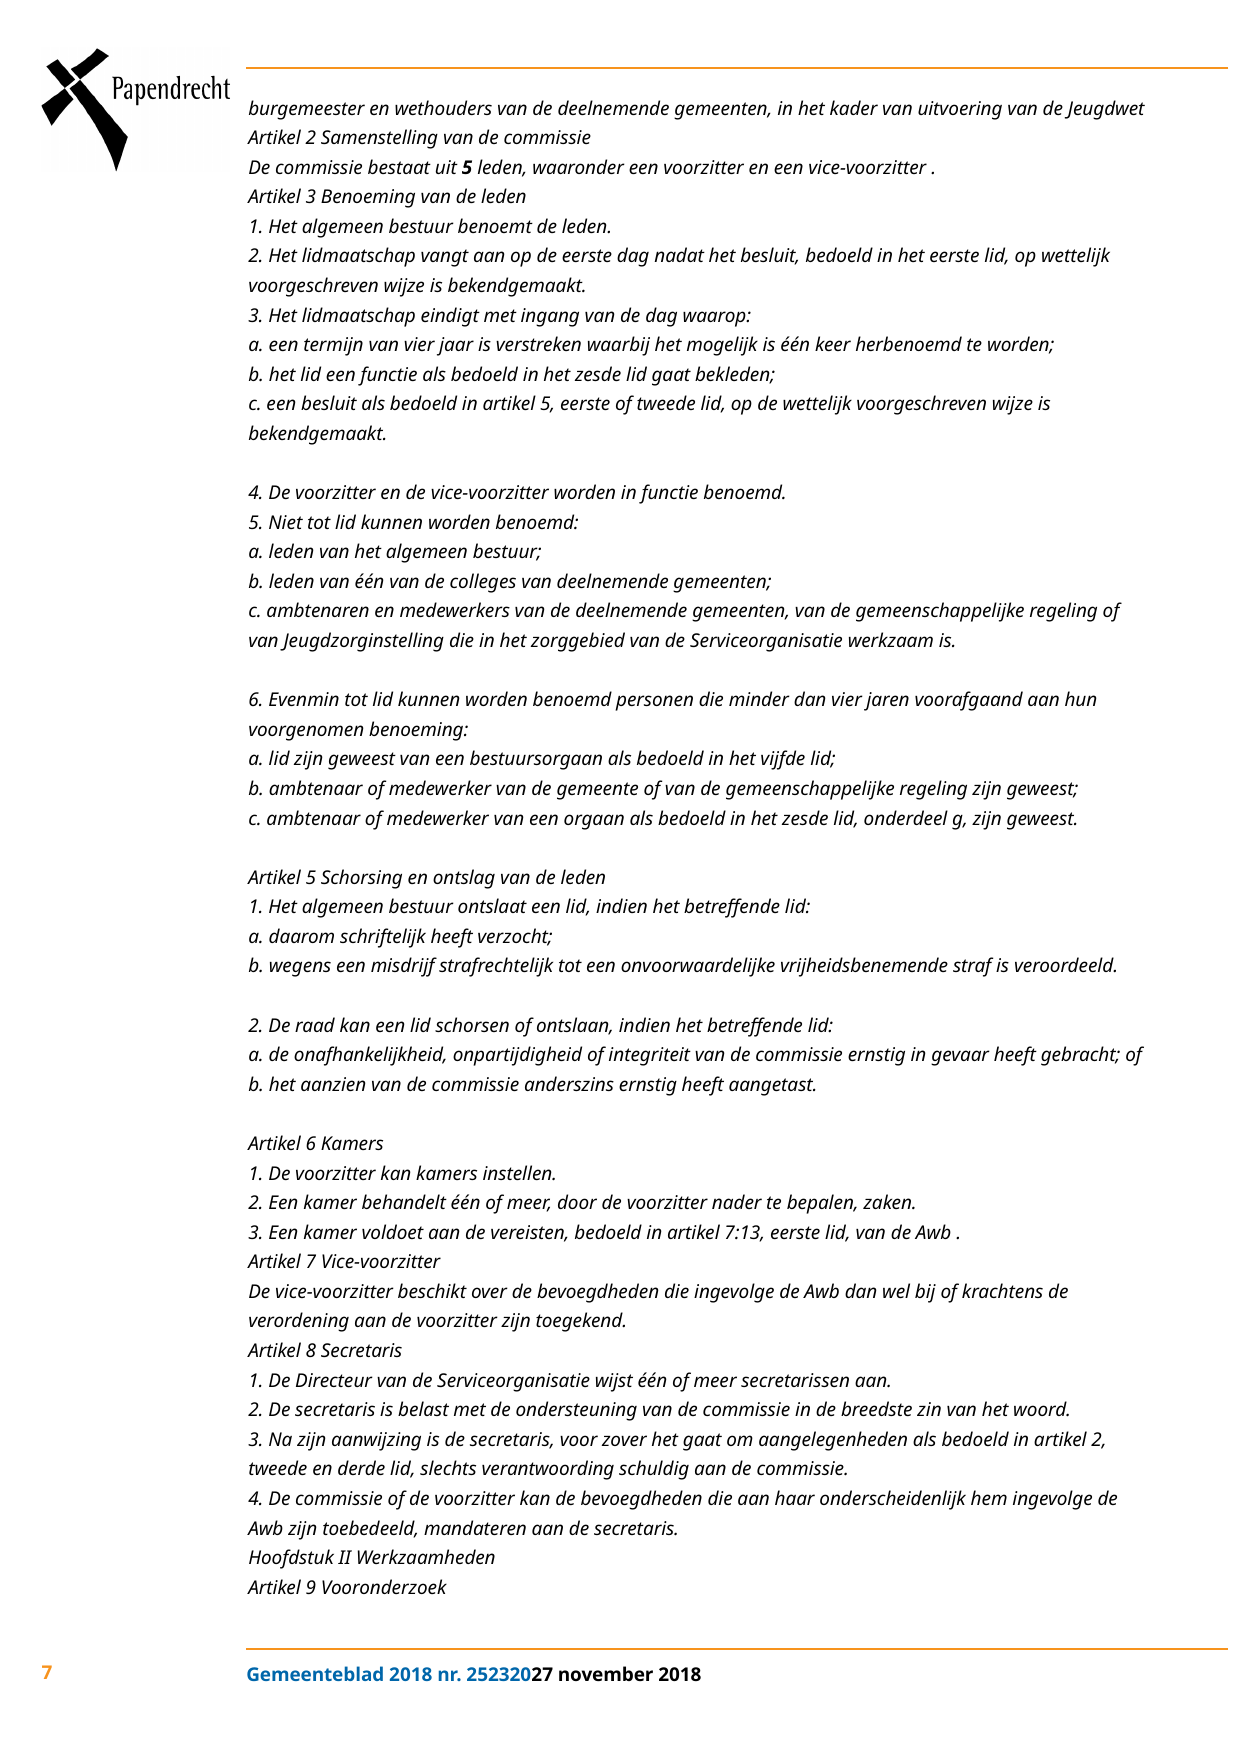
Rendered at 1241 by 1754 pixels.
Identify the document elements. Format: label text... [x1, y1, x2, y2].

text a. de onafhankelijkheid, onpartijdigheid of integriteit van de commissie ernstig in gevaar heeft gebracht; of [248, 1041, 1152, 1067]
text 2. Een kamer behandelt één of meer, door de voorzitter nader te bepalen, zaken. [248, 1189, 1152, 1215]
text Artikel 3 Benoeming van de leden [248, 183, 1152, 209]
text Artikel 7 Vice-voorzitter [248, 1248, 1152, 1274]
text De commissie bestaat uit 5 leden, waaronder een voorzitter en een vice-voorzitter . [248, 154, 1152, 180]
text b. wegens een misdrijf strafrechtelijk tot een onvoorwaardelijke vrijheidsbenemende straf is veroordeeld. [248, 953, 1152, 978]
text a. een termijn van vier jaar is verstreken waarbij het mogelijk is één keer herbenoemd te worden; [248, 331, 1152, 357]
text burgemeester en wethouders van de deelnemende gemeenten, in het kader van uitvoering van de Jeugdwet [248, 95, 1152, 121]
text 6. Evenmin tot lid kunnen worden benoemd personen die minder dan vier jaren voorafgaand aan hun voorgenomen benoeming: [248, 686, 1152, 742]
text Artikel 9 Vooronderzoek [248, 1574, 1152, 1600]
text 2. De secretaris is belast met de ondersteuning van de commissie in de breedste zin van het woord. [248, 1396, 1152, 1422]
text De vice-voorzitter beschikt over de bevoegdheden die ingevolge de Awb dan wel bij of krachtens de verordening aan de voorzitter zijn toegekend. [248, 1278, 1152, 1333]
text a. leden van het algemeen bestuur; [248, 538, 1152, 564]
picture [41, 47, 231, 172]
text c. ambtenaren en medewerkers van de deelnemende gemeenten, van de gemeenschappelijke regeling of van Jeugdzorginstelling die in het zorggebied van de Serviceorganisatie werkzaam is. [248, 598, 1152, 653]
text c. een besluit als bedoeld in artikel 5, eerste of tweede lid, op de wettelijk voorgeschreven wijze is bekendgemaakt. [248, 391, 1152, 446]
text a. daarom schriftelijk heeft verzocht; [248, 923, 1152, 949]
text Hoofdstuk II Werkzaamheden [248, 1544, 1152, 1570]
text 1. Het algemeen bestuur ontslaat een lid, indien het betreffende lid: [248, 893, 1152, 919]
text 1. Het algemeen bestuur benoemt de leden. [248, 213, 1152, 239]
text 4. De commissie of de voorzitter kan de bevoegdheden die aan haar onderscheidenlijk hem ingevolge de Awb zijn toebedeeld, mandateren aan de secretaris. [248, 1485, 1152, 1541]
text 3. Een kamer voldoet aan de vereisten, bedoeld in artikel 7:13, eerste lid, van de Awb . [248, 1219, 1152, 1245]
text b. ambtenaar of medewerker van de gemeente of van de gemeenschappelijke regeling zijn geweest; [248, 775, 1152, 801]
text a. lid zijn geweest van een bestuursorgaan als bedoeld in het vijfde lid; [248, 746, 1152, 771]
text 3. Na zijn aanwijzing is de secretaris, voor zover het gaat om aangelegenheden als bedoeld in artikel 2, tweede en derde lid, slechts verantwoording schuldig aan de commissie. [248, 1426, 1152, 1481]
text b. het aanzien van de commissie anderszins ernstig heeft aangetast. [248, 1071, 1152, 1097]
text Artikel 8 Secretaris [248, 1337, 1152, 1363]
text 1. De Directeur van de Serviceorganisatie wijst één of meer secretarissen aan. [248, 1367, 1152, 1393]
text 1. De voorzitter kan kamers instellen. [248, 1160, 1152, 1186]
text 3. Het lidmaatschap eindigt met ingang van de dag waarop: [248, 302, 1152, 328]
text b. leden van één van de colleges van deelnemende gemeenten; [248, 568, 1152, 594]
text 2. De raad kan een lid schorsen of ontslaan, indien het betreffende lid: [248, 1012, 1152, 1038]
text b. het lid een functie als bedoeld in het zesde lid gaat bekleden; [248, 361, 1152, 387]
text Artikel 5 Schorsing en ontslag van de leden [248, 864, 1152, 890]
text c. ambtenaar of medewerker van een orgaan als bedoeld in het zesde lid, onderdeel g, zijn geweest. [248, 805, 1152, 831]
text Artikel 2 Samenstelling van de commissie [248, 124, 1152, 150]
text 4. De voorzitter en de vice-voorzitter worden in functie benoemd. [248, 479, 1152, 505]
text 5. Niet tot lid kunnen worden benoemd: [248, 509, 1152, 535]
text Artikel 6 Kamers [248, 1130, 1152, 1156]
text 2. Het lidmaatschap vangt aan op de eerste dag nadat het besluit, bedoeld in het eerste lid, op wettelijk voorgeschreven wijze is bekendgemaakt. [248, 243, 1152, 298]
